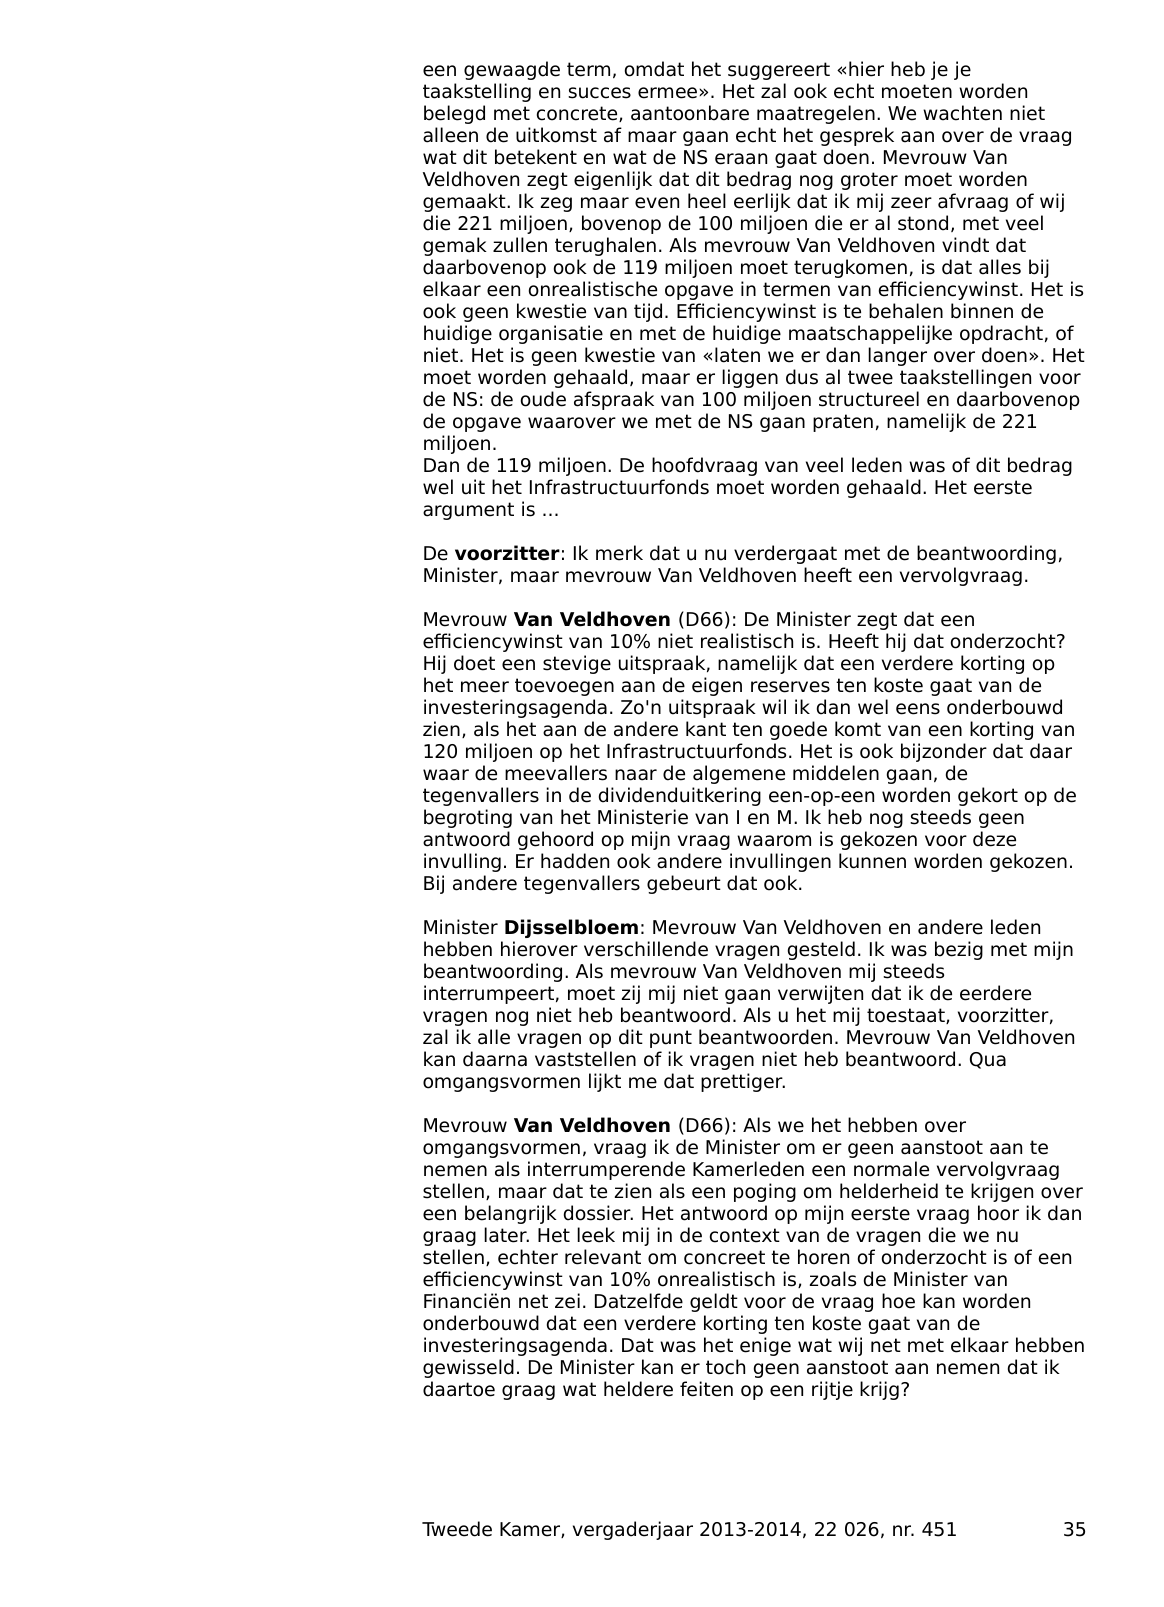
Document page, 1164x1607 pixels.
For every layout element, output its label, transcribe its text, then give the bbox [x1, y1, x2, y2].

text Mevrouw Van Veldhoven (D66): De Minister zegt dat een efficiencywinst van 10% niet realistisch is. Heeft hij dat onderzocht? Hij doet een stevige uitspraak, namelijk dat een verdere korting op het meer toevoegen aan de eigen reserves ten koste gaat van de investeringsagenda. Zo'n uitspraak wil ik dan wel eens onderbouwd zien, als het aan de andere kant ten goede komt van een korting van 120 miljoen op het Infrastructuurfonds. Het is ook bijzonder dat daar waar de meevallers naar de algemene middelen gaan, de tegenvallers in de dividenduitkering een-op-een worden gekort op de begroting van het Ministerie van I en M. Ik heb nog steeds geen antwoord gehoord op mijn vraag waarom is gekozen voor deze invulling. Er hadden ook andere invullingen kunnen worden gekozen. Bij andere tegenvallers gebeurt dat ook. [422, 609, 1087, 895]
text Dan de 119 miljoen. De hoofdvraag van veel leden was of dit bedrag wel uit het Infrastructuurfonds moet worden gehaald. Het eerste argument is ... [422, 455, 1087, 521]
text De voorzitter: Ik merk dat u nu verdergaat met de beantwoording, Minister, maar mevrouw Van Veldhoven heeft een vervolgvraag. [422, 543, 1087, 587]
text Mevrouw Van Veldhoven (D66): Als we het hebben over omgangsvormen, vraag ik de Minister om er geen aanstoot aan te nemen als interrumperende Kamerleden een normale vervolgvraag stellen, maar dat te zien als een poging om helderheid te krijgen over een belangrijk dossier. Het antwoord op mijn eerste vraag hoor ik dan graag later. Het leek mij in de context van de vragen die we nu stellen, echter relevant om concreet te horen of onderzocht is of een efficiencywinst van 10% onrealistisch is, zoals de Minister van Financiën net zei. Datzelfde geldt voor de vraag hoe kan worden onderbouwd dat een verdere korting ten koste gaat van de investeringsagenda. Dat was het enige wat wij net met elkaar hebben gewisseld. De Minister kan er toch geen aanstoot aan nemen dat ik daartoe graag wat heldere feiten op een rijtje krijg? [422, 1115, 1087, 1401]
text Minister Dijsselbloem: Mevrouw Van Veldhoven en andere leden hebben hierover verschillende vragen gesteld. Ik was bezig met mijn beantwoording. Als mevrouw Van Veldhoven mij steeds interrumpeert, moet zij mij niet gaan verwijten dat ik de eerdere vragen nog niet heb beantwoord. Als u het mij toestaat, voorzitter, zal ik alle vragen op dit punt beantwoorden. Mevrouw Van Veldhoven kan daarna vaststellen of ik vragen niet heb beantwoord. Qua omgangsvormen lijkt me dat prettiger. [422, 917, 1087, 1093]
text een gewaagde term, omdat het suggereert «hier heb je je taakstelling en succes ermee». Het zal ook echt moeten worden belegd met concrete, aantoonbare maatregelen. We wachten niet alleen de uitkomst af maar gaan echt het gesprek aan over de vraag wat dit betekent en wat de NS eraan gaat doen. Mevrouw Van Veldhoven zegt eigenlijk dat dit bedrag nog groter moet worden gemaakt. Ik zeg maar even heel eerlijk dat ik mij zeer afvraag of wij die 221 miljoen, bovenop de 100 miljoen die er al stond, met veel gemak zullen terughalen. Als mevrouw Van Veldhoven vindt dat daarbovenop ook de 119 miljoen moet terugkomen, is dat alles bij elkaar een onrealistische opgave in termen van efficiencywinst. Het is ook geen kwestie van tijd. Efficiencywinst is te behalen binnen de huidige organisatie en met de huidige maatschappelijke opdracht, of niet. Het is geen kwestie van «laten we er dan langer over doen». Het moet worden gehaald, maar er liggen dus al twee taakstellingen voor de NS: de oude afspraak van 100 miljoen structureel en daarbovenop de opgave waarover we met de NS gaan praten, namelijk de 221 miljoen. [422, 59, 1087, 455]
